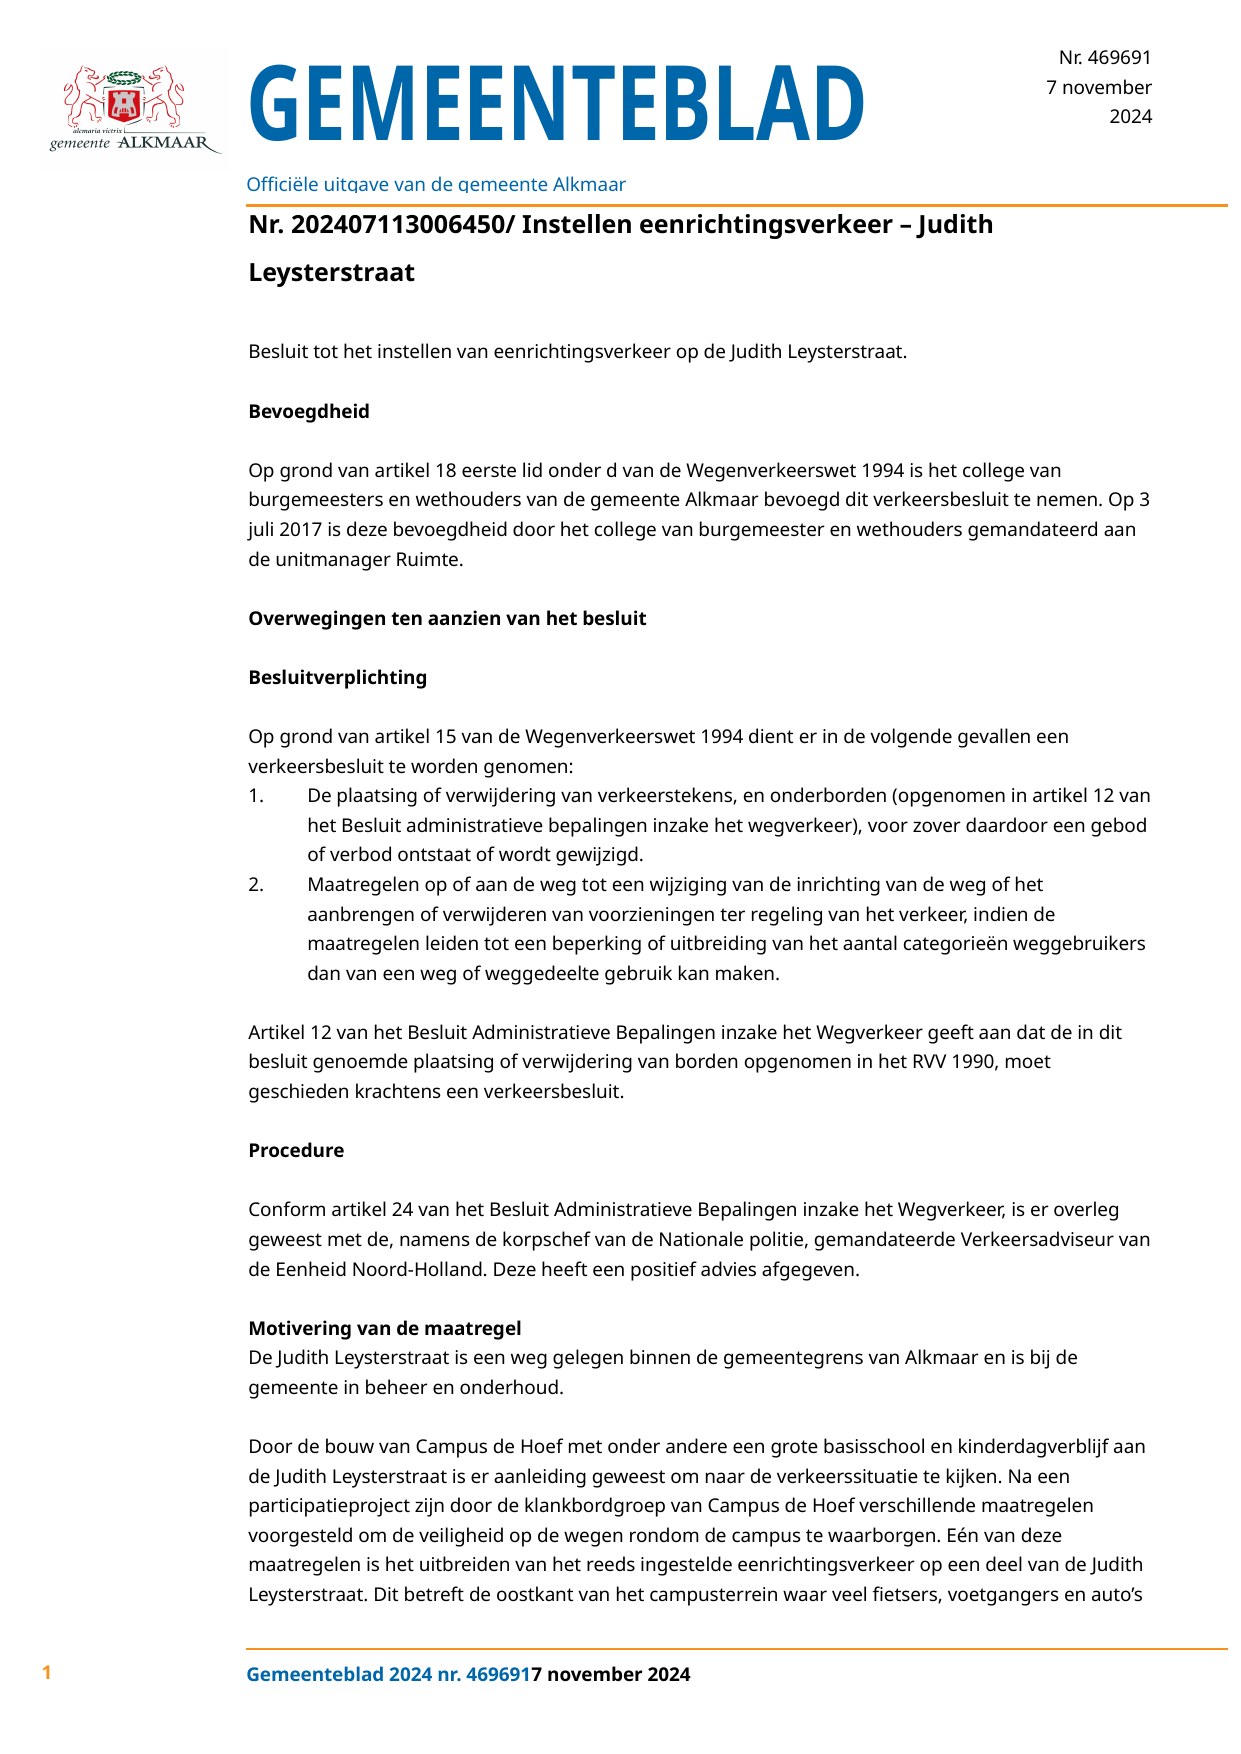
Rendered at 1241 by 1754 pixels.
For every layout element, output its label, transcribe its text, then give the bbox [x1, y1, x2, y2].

text Overwegingen ten aanzien van het besluit [248, 605, 1152, 631]
text Door de bouw van Campus de Hoef met onder andere een grote basisschool en kinderdagverblijf aan de Judith Leysterstraat is er aanleiding geweest om naar de verkeerssituatie te kijken. Na een participatieproject zijn door de klankbordgroep van Campus de Hoef verschillende maatregelen voorgesteld om de veiligheid op de wegen rondom de campus te waarborgen. Eén van deze maatregelen is het uitbreiden van het reeds ingestelde eenrichtingsverkeer op een deel van de Judith Leysterstraat. Dit betreft de oostkant van het campusterrein waar veel fietsers, voetgangers en auto’s [248, 1433, 1152, 1607]
text Motivering van de maatregel [248, 1315, 1152, 1341]
text De Judith Leysterstraat is een weg gelegen binnen de gemeentegrens van Alkmaar en is bij de gemeente in beheer en onderhoud. [248, 1344, 1152, 1400]
text Procedure [248, 1137, 1152, 1163]
text Bevoegdheid [248, 398, 1152, 423]
text Nr. 202407113006450/ Instellen eenrichtingsverkeer – Judith Leysterstraat [248, 207, 1152, 288]
text Conform artikel 24 van het Besluit Administratieve Bepalingen inzake het Wegverkeer, is er overleg geweest met de, namens de korpschef van de Nationale politie, gemandateerde Verkeersadviseur van de Eenheid Noord-Holland. Deze heeft een positief advies afgegeven. [248, 1197, 1152, 1281]
text Op grond van artikel 18 eerste lid onder d van de Wegenverkeerswet 1994 is het college van burgemeesters en wethouders van de gemeente Alkmaar bevoegd dit verkeersbesluit te nemen. Op 3 juli 2017 is deze bevoegdheid door het college van burgemeester en wethouders gemandateerd aan de unitmanager Ruimte. [248, 457, 1152, 571]
text Besluit tot het instellen van eenrichtingsverkeer op de Judith Leysterstraat. [248, 339, 1152, 364]
text Besluitverplichting [248, 664, 1152, 690]
list Maatregelen op of aan de weg tot een wijziging van de inrichting van de weg of het aanbrengen of verwijderen van voorzieningen ter regeling van het verkeer, indien de maatregelen leiden tot een beperking of uitbreiding van het aantal categorieën weggebruikers dan van een weg of weggedeelte gebruik kan maken. [248, 871, 1152, 986]
text Artikel 12 van het Besluit Administratieve Bepalingen inzake het Wegverkeer geeft aan dat de in dit besluit genoemde plaatsing of verwijdering van borden opgenomen in het RVV 1990, moet geschieden krachtens een verkeersbesluit. [248, 1019, 1152, 1104]
text Op grond van artikel 15 van de Wegenverkeerswet 1994 dient er in de volgende gevallen een verkeersbesluit te worden genomen: [248, 723, 1152, 778]
picture [41, 47, 231, 172]
list De plaatsing of verwijdering van verkeerstekens, en onderborden (opgenomen in artikel 12 van het Besluit administratieve bepalingen inzake het wegverkeer), voor zover daardoor een gebod of verbod ontstaat of wordt gewijzigd. [248, 782, 1152, 867]
